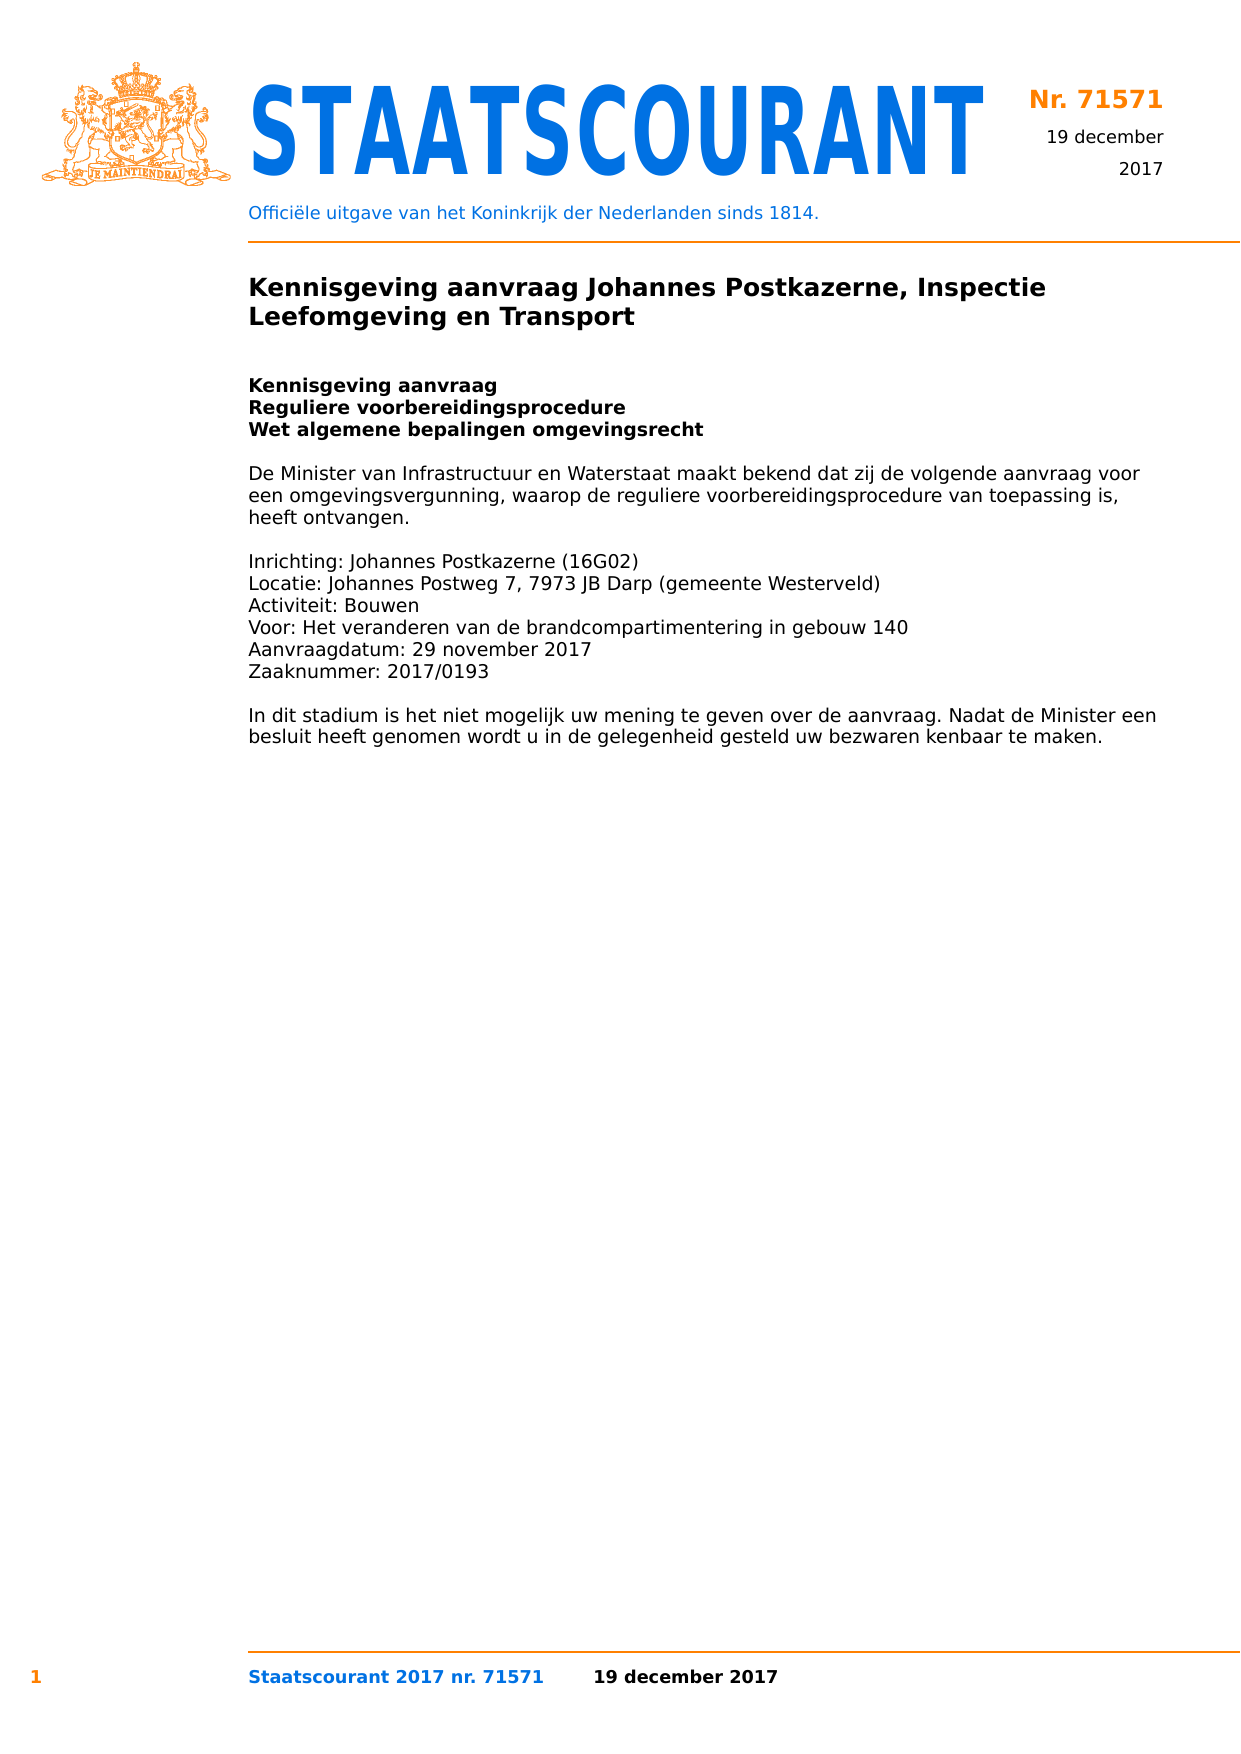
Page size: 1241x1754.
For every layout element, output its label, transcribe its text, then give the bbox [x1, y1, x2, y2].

table_header Nr. 71571 [998, 62, 1240, 121]
text In dit stadium is het niet mogelijk uw mening te geven over de aanvraag. Nadat de Minister een besluit heeft genomen wordt u in de gelegenheid gesteld uw bezwaren kenbaar te maken. [248, 704, 1163, 748]
picture [41, 62, 231, 186]
text Kennisgeving aanvraag [248, 375, 1163, 397]
table_header STAATSCOURANT [248, 62, 998, 203]
table_cell Officiële uitgave van het Koninkrijk der Nederlanden sinds 1814. [248, 203, 1240, 241]
text Aanvraagdatum: 29 november 2017 [248, 639, 1163, 661]
text Wet algemene bepalingen omgevingsrecht [248, 419, 1163, 441]
table_cell 2017 [998, 153, 1240, 203]
text Reguliere voorbereidingsprocedure [248, 397, 1163, 419]
table_header [25, 62, 248, 241]
text Activiteit: Bouwen [248, 595, 1163, 617]
text Voor: Het veranderen van de brandcompartimentering in gebouw 140 [248, 617, 1163, 639]
table_cell 19 december [998, 121, 1240, 153]
subtitle Kennisgeving aanvraag Johannes Postkazerne, Inspectie Leefomgeving en Transport [248, 273, 1163, 331]
text De Minister van Infrastructuur en Waterstaat maakt bekend dat zij de volgende aanvraag voor een omgevingsvergunning, waarop de reguliere voorbereidingsprocedure van toepassing is, heeft ontvangen. [248, 463, 1163, 529]
text Zaaknummer: 2017/0193 [248, 661, 1163, 683]
text Locatie: Johannes Postweg 7, 7973 JB Darp (gemeente Westerveld) [248, 573, 1163, 595]
text Inrichting: Johannes Postkazerne (16G02) [248, 551, 1163, 573]
